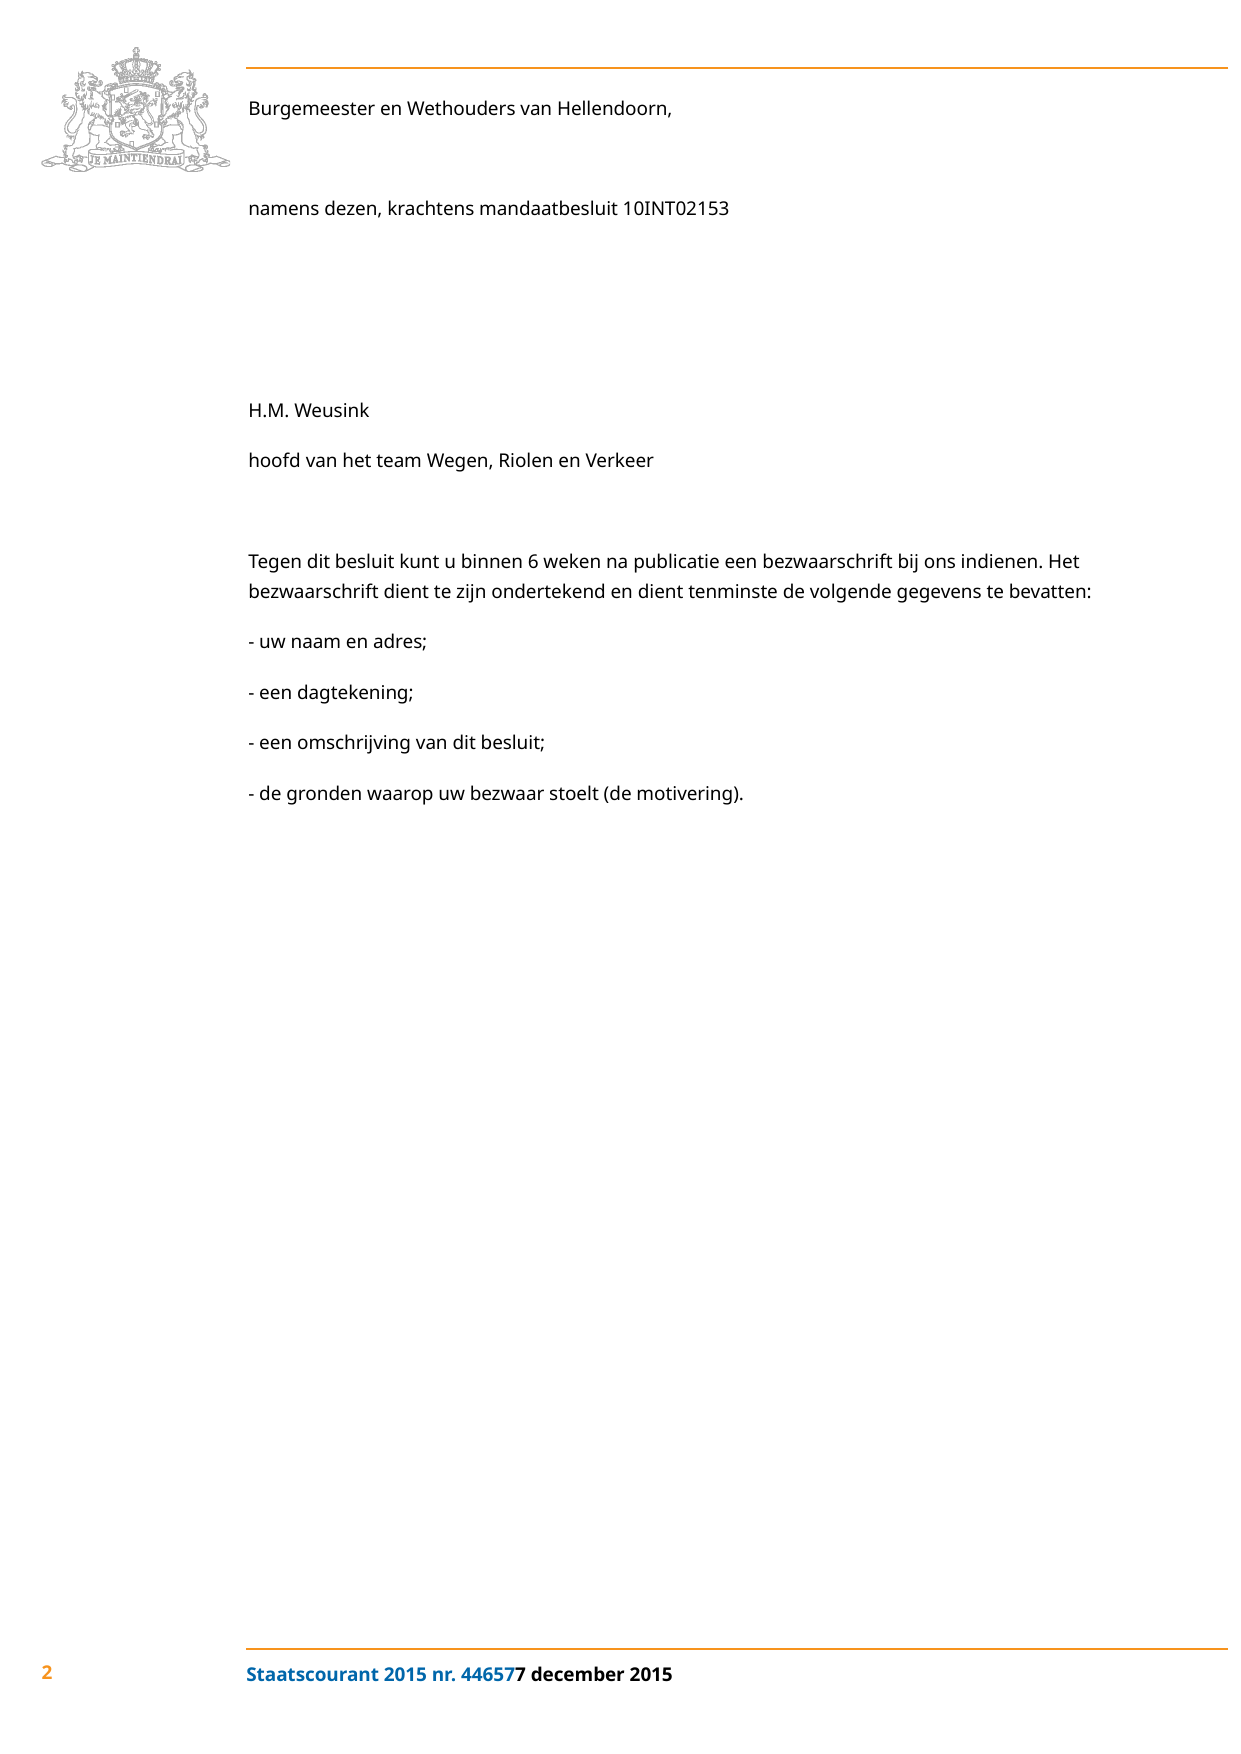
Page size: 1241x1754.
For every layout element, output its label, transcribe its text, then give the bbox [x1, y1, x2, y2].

text - een omschrijving van dit besluit; [248, 729, 1152, 755]
text - de gronden waarop uw bezwaar stoelt (de motivering). [248, 780, 1152, 806]
text Burgemeester en Wethouders van Hellendoorn, [248, 95, 1152, 121]
text - uw naam en adres; [248, 628, 1152, 654]
text namens dezen, krachtens mandaatbesluit 10INT02153 [248, 196, 1152, 221]
picture [41, 47, 231, 172]
text - een dagtekening; [248, 679, 1152, 705]
text Tegen dit besluit kunt u binnen 6 weken na publicatie een bezwaarschrift bij ons indienen. Het bezwaarschrift dient te zijn ondertekend en dient tenminste de volgende gegevens te bevatten: [248, 548, 1152, 604]
text H.M. Weusink [248, 397, 1152, 423]
text hoofd van het team Wegen, Riolen en Verkeer [248, 448, 1152, 473]
